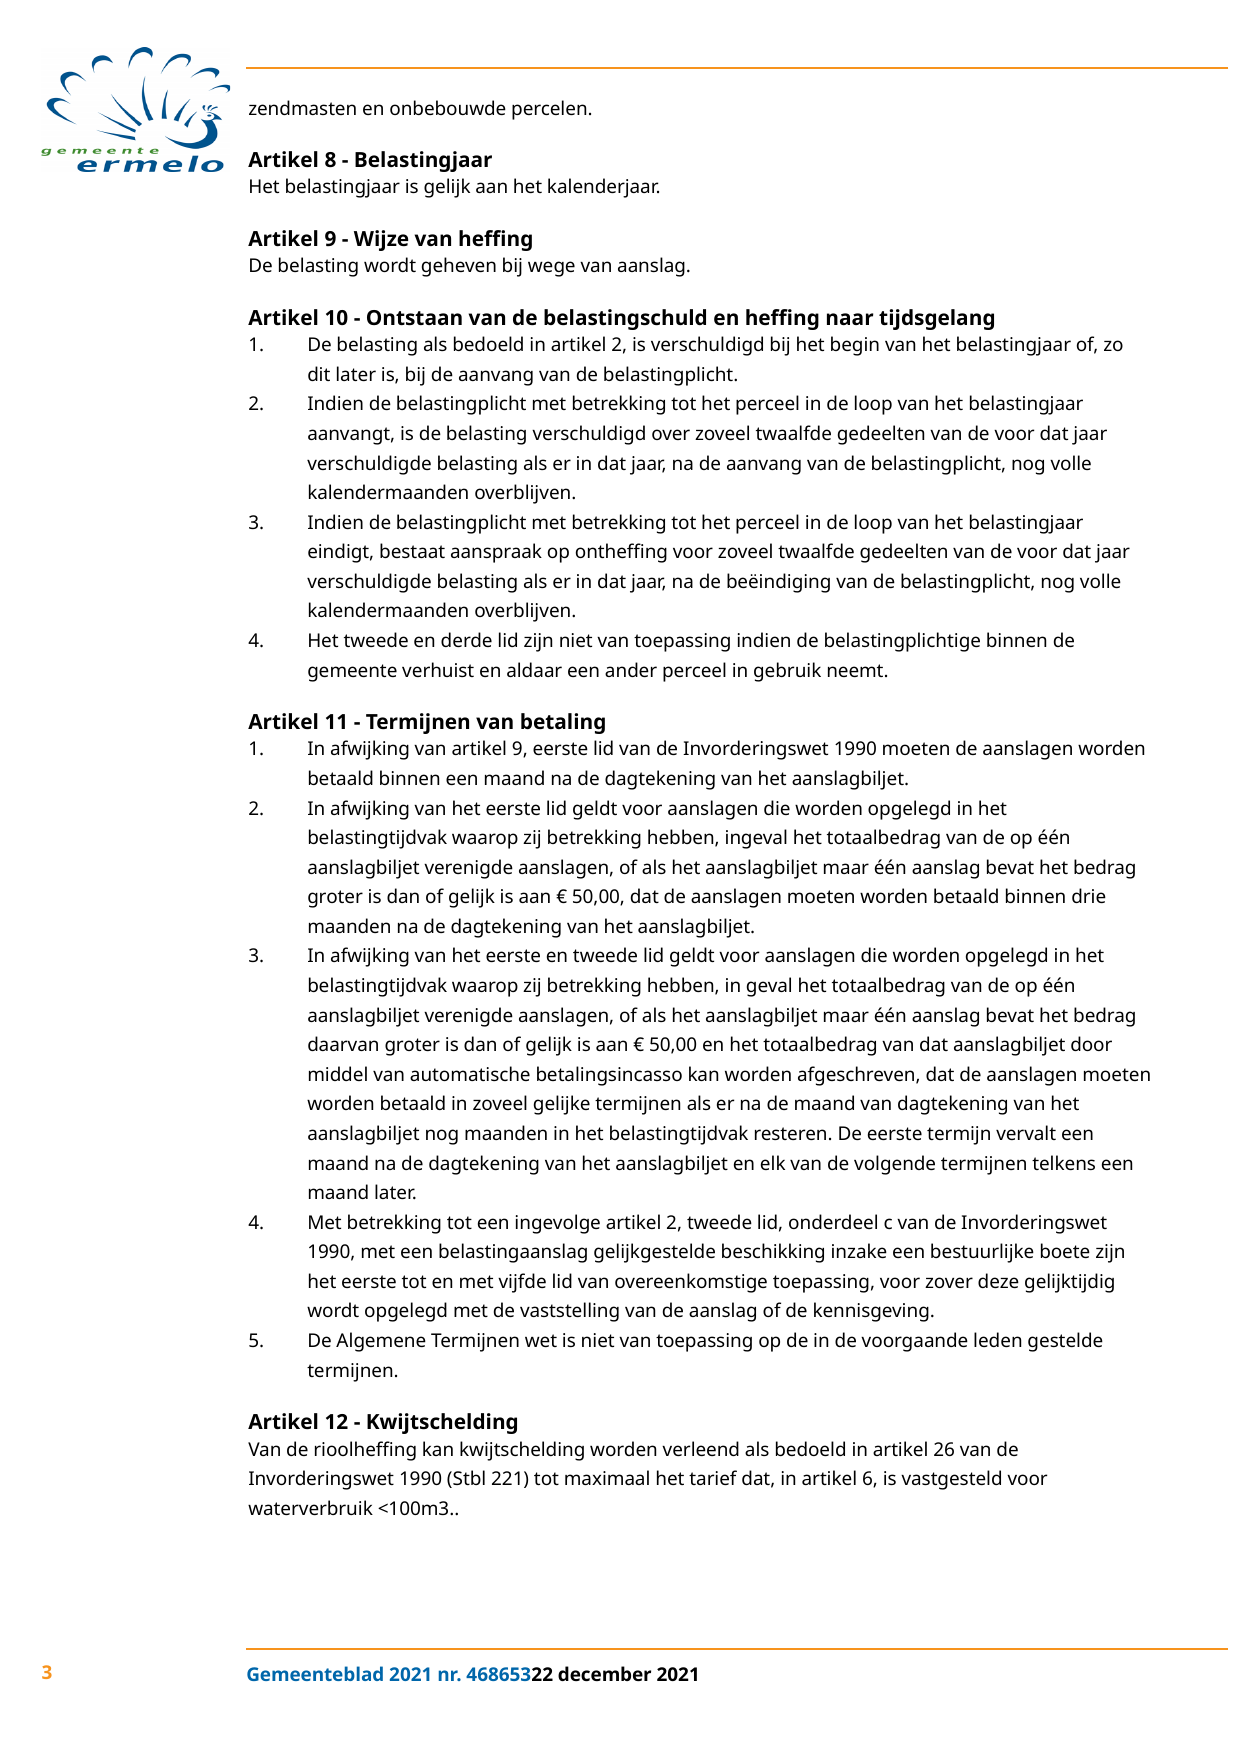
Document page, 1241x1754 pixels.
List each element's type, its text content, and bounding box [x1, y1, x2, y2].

list Met betrekking tot een ingevolge artikel 2, tweede lid, onderdeel c van de Invorderingswet 1990, met een belastingaanslag gelijkgestelde beschikking inzake een bestuurlijke boete zijn het eerste tot en met vijfde lid van overeenkomstige toepassing, voor zover deze gelijktijdig wordt opgelegd met de vaststelling van de aanslag of de kennisgeving. [248, 1209, 1152, 1323]
text Artikel 8 - Belastingjaar [248, 145, 1152, 174]
list Indien de belastingplicht met betrekking tot het perceel in de loop van het belastingjaar eindigt, bestaat aanspraak op ontheffing voor zoveel twaalfde gedeelten van de voor dat jaar verschuldigde belasting als er in dat jaar, na de beëindiging van de belastingplicht, nog volle kalendermaanden overblijven. [248, 509, 1152, 623]
picture [41, 47, 231, 172]
list In afwijking van het eerste lid geldt voor aanslagen die worden opgelegd in het belastingtijdvak waarop zij betrekking hebben, ingeval het totaalbedrag van de op één aanslagbiljet verenigde aanslagen, of als het aanslagbiljet maar één aanslag bevat het bedrag groter is dan of gelijk is aan € 50,00, dat de aanslagen moeten worden betaald binnen drie maanden na de dagtekening van het aanslagbiljet. [248, 795, 1152, 939]
text De belasting wordt geheven bij wege van aanslag. [248, 252, 1152, 278]
list In afwijking van artikel 9, eerste lid van de Invorderingswet 1990 moeten de aanslagen worden betaald binnen een maand na de dagtekening van het aanslagbiljet. [248, 736, 1152, 791]
text Artikel 11 - Termijnen van betaling [248, 707, 1152, 736]
list Het tweede en derde lid zijn niet van toepassing indien de belastingplichtige binnen de gemeente verhuist en aldaar een ander perceel in gebruik neemt. [248, 627, 1152, 682]
list De belasting als bedoeld in artikel 2, is verschuldigd bij het begin van het belastingjaar of, zo dit later is, bij de aanvang van de belastingplicht. [248, 331, 1152, 387]
list In afwijking van het eerste en tweede lid geldt voor aanslagen die worden opgelegd in het belastingtijdvak waarop zij betrekking hebben, in geval het totaalbedrag van de op één aanslagbiljet verenigde aanslagen, of als het aanslagbiljet maar één aanslag bevat het bedrag daarvan groter is dan of gelijk is aan € 50,00 en het totaalbedrag van dat aanslagbiljet door middel van automatische betalingsincasso kan worden afgeschreven, dat de aanslagen moeten worden betaald in zoveel gelijke termijnen als er na de maand van dagtekening van het aanslagbiljet nog maanden in het belastingtijdvak resteren. De eerste termijn vervalt een maand na de dagtekening van het aanslagbiljet en elk van de volgende termijnen telkens een maand later. [248, 943, 1152, 1205]
text zendmasten en onbebouwde percelen. [248, 95, 1152, 121]
text Artikel 12 - Kwijtschelding [248, 1407, 1152, 1436]
text Artikel 10 - Ontstaan van de belastingschuld en heffing naar tijdsgelang [248, 303, 1152, 331]
text Het belastingjaar is gelijk aan het kalenderjaar. [248, 174, 1152, 199]
text Artikel 9 - Wijze van heffing [248, 224, 1152, 252]
list Indien de belastingplicht met betrekking tot het perceel in de loop van het belastingjaar aanvangt, is de belasting verschuldigd over zoveel twaalfde gedeelten van de voor dat jaar verschuldigde belasting als er in dat jaar, na de aanvang van de belastingplicht, nog volle kalendermaanden overblijven. [248, 391, 1152, 505]
text Van de rioolheffing kan kwijtschelding worden verleend als bedoeld in artikel 26 van de Invorderingswet 1990 (Stbl 221) tot maximaal het tarief dat, in artikel 6, is vastgesteld voor waterverbruik <100m3.. [248, 1436, 1152, 1521]
list De Algemene Termijnen wet is niet van toepassing op de in de voorgaande leden gestelde termijnen. [248, 1327, 1152, 1383]
